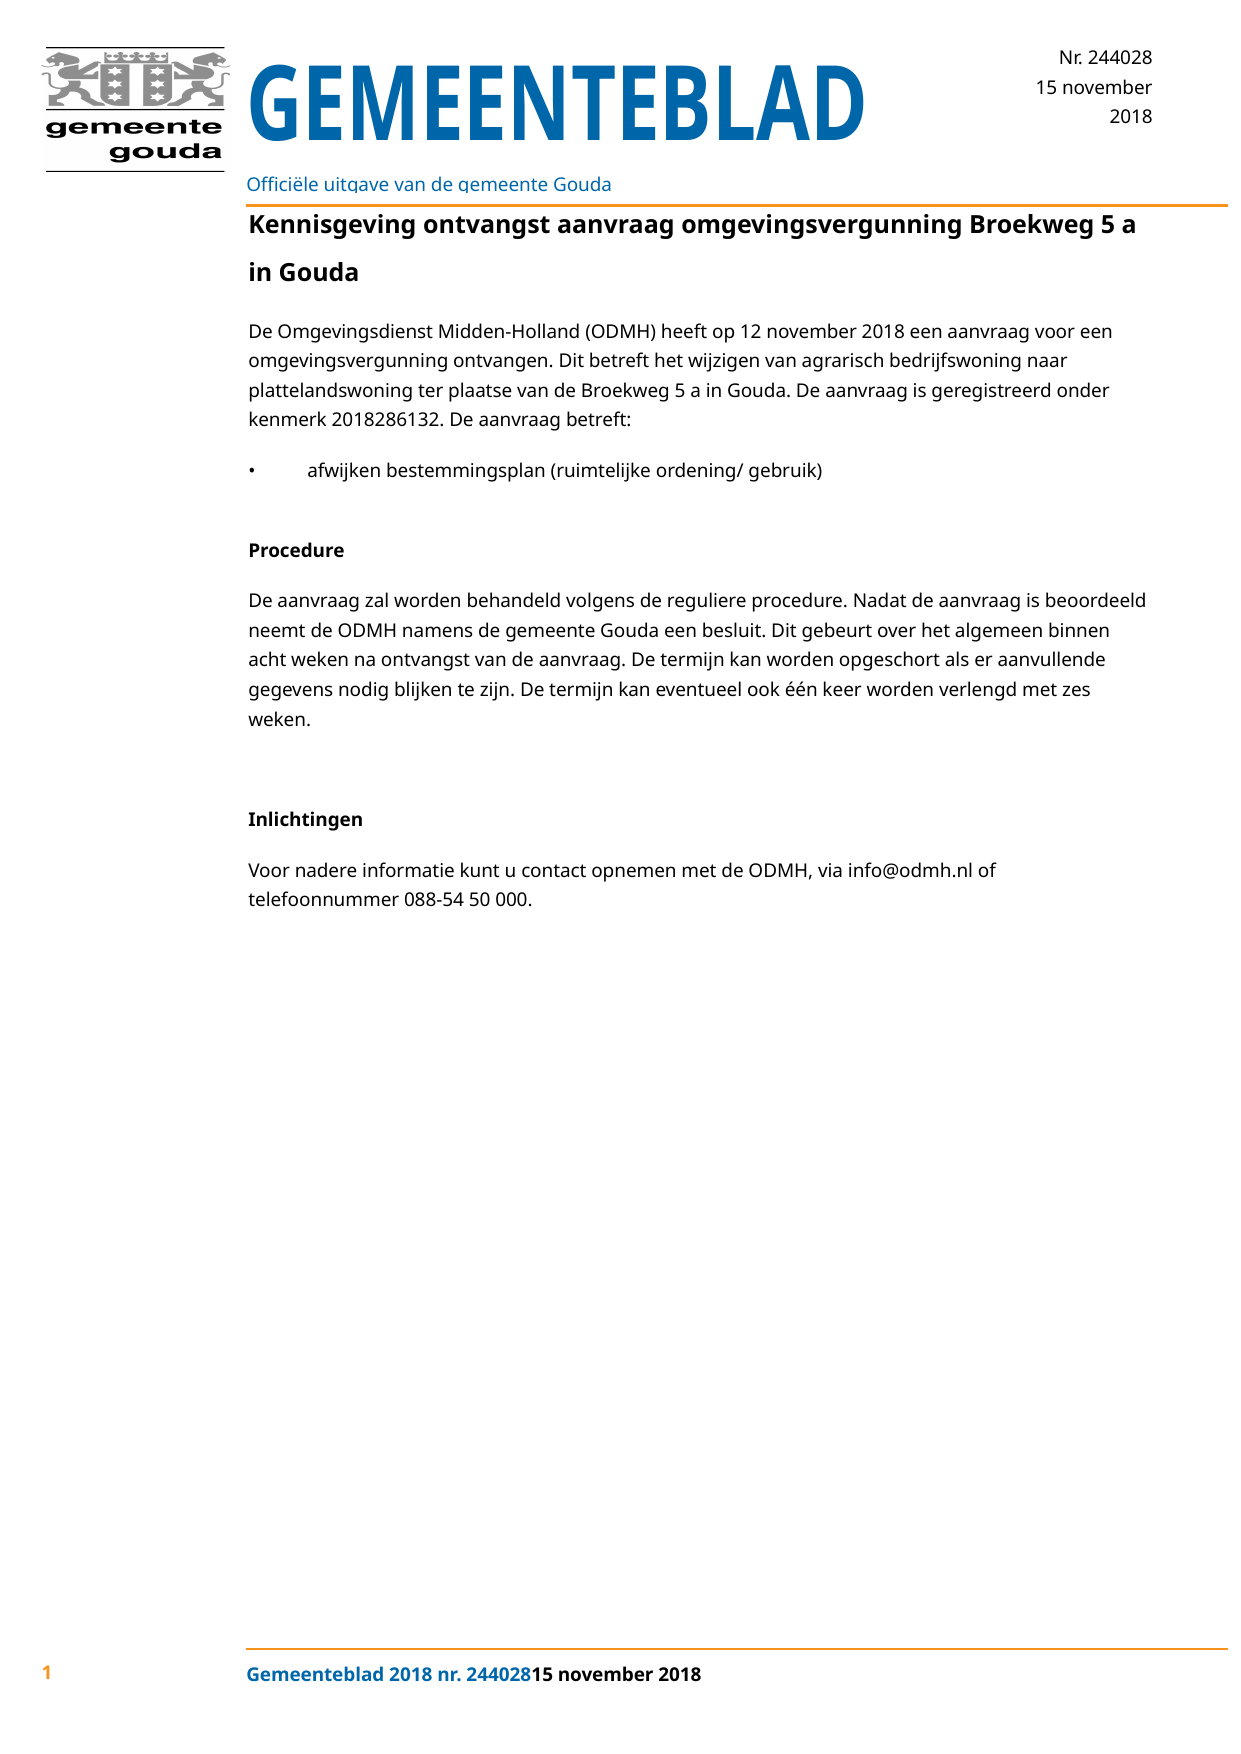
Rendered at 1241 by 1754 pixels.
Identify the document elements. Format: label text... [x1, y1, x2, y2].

text Inlichtingen [248, 807, 1152, 832]
picture [41, 47, 231, 172]
text De Omgevingsdienst Midden-Holland (ODMH) heeft op 12 november 2018 een aanvraag voor een omgevingsvergunning ontvangen. Dit betreft het wijzigen van agrarisch bedrijfswoning naar plattelandswoning ter plaatse van de Broekweg 5 a in Gouda. De aanvraag is geregistreerd onder kenmerk 2018286132. De aanvraag betreft: [248, 318, 1152, 432]
text De aanvraag zal worden behandeld volgens de reguliere procedure. Nadat de aanvraag is beoordeeld neemt de ODMH namens de gemeente Gouda een besluit. Dit gebeurt over het algemeen binnen acht weken na ontvangst van de aanvraag. De termijn kan worden opgeschort als er aanvullende gegevens nodig blijken te zijn. De termijn kan eventueel ook één keer worden verlengd met zes weken. [248, 587, 1152, 732]
list afwijken bestemmingsplan (ruimtelijke ordening/ gebruik) [248, 457, 1152, 483]
text Voor nadere informatie kunt u contact opnemen met de ODMH, via info@odmh.nl of telefoonnummer 088-54 50 000. [248, 857, 1152, 912]
text Procedure [248, 537, 1152, 563]
text Kennisgeving ontvangst aanvraag omgevingsvergunning Broekweg 5 a in Gouda [248, 207, 1152, 288]
